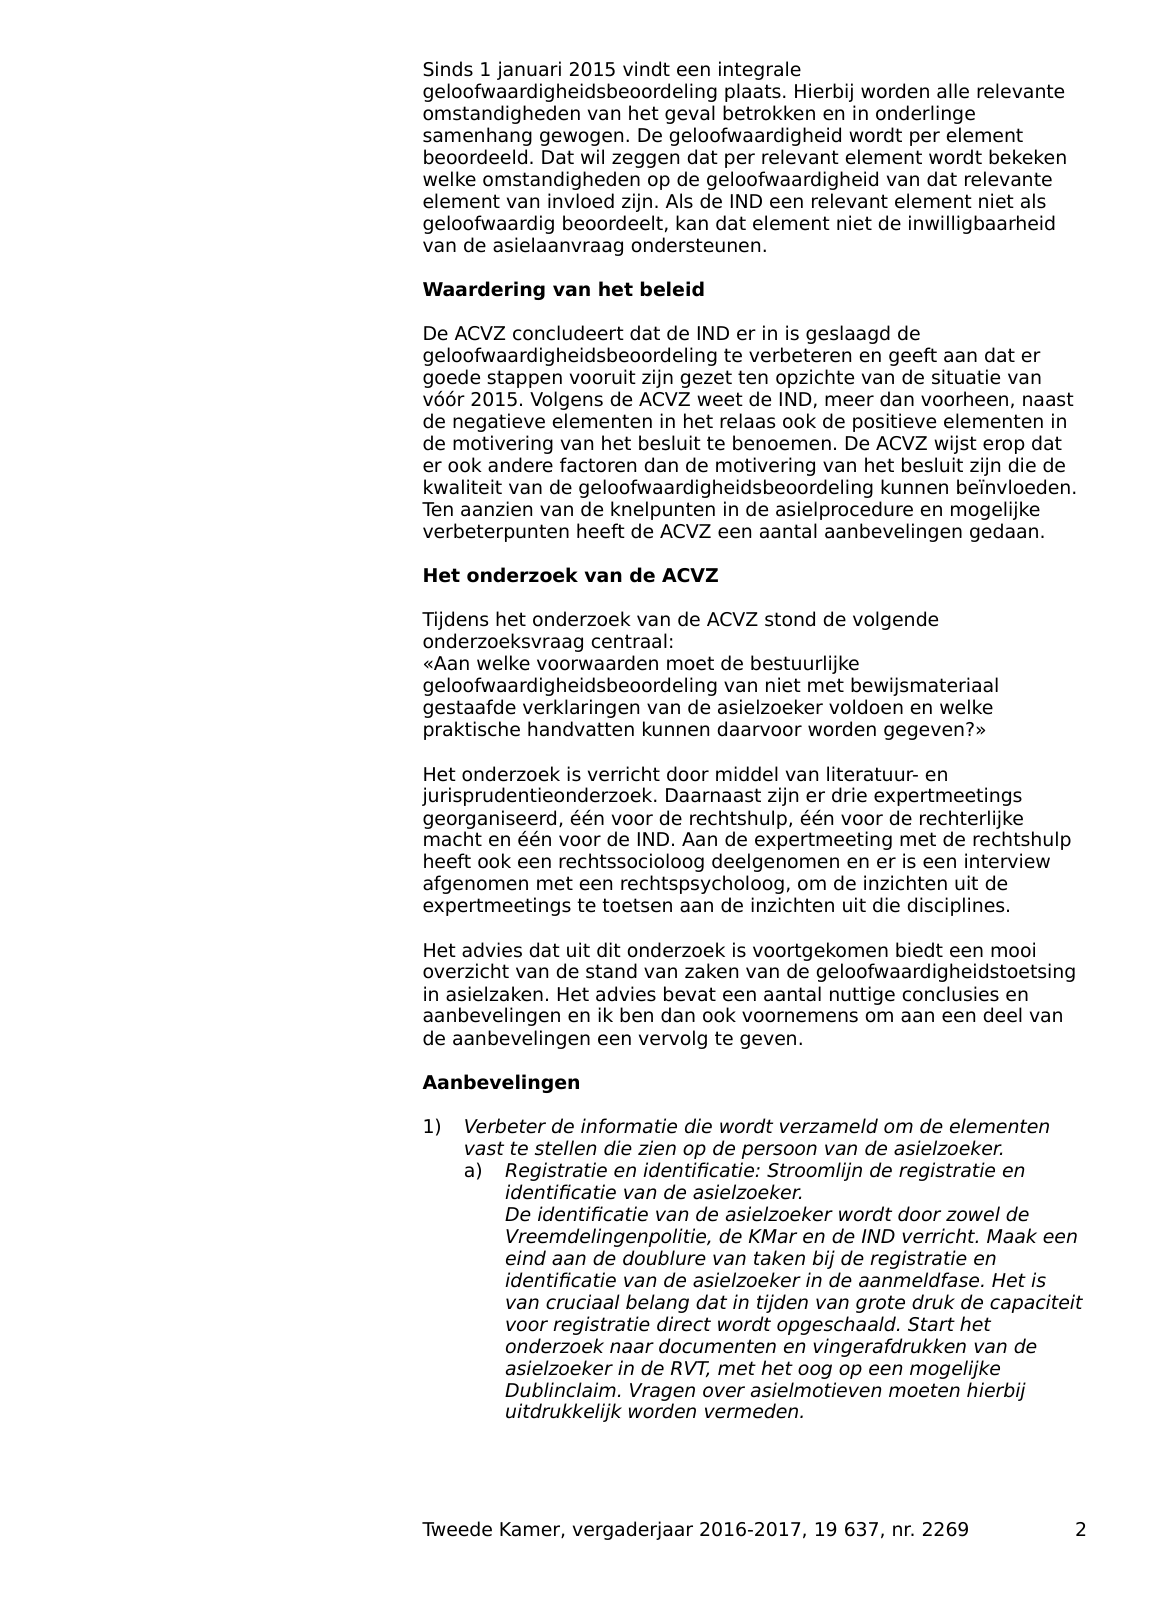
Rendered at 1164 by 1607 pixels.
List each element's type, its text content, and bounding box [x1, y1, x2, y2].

text Tijdens het onderzoek van de ACVZ stond de volgende onderzoeksvraag centraal: [422, 609, 1087, 653]
text De identificatie van de asielzoeker wordt door zowel de Vreemdelingenpolitie, de KMar en de IND verricht. Maak een eind aan de doublure van taken bij de registratie en identificatie van de asielzoeker in de aanmeldfase. Het is van cruciaal belang dat in tijden van grote druk de capaciteit voor registratie direct wordt opgeschaald. Start het onderzoek naar documenten en vingerafdrukken van de asielzoeker in de RVT, met het oog op een mogelijke Dublinclaim. Vragen over asielmotieven moeten hierbij uitdrukkelijk worden vermeden. [505, 1204, 1087, 1423]
text Het advies dat uit dit onderzoek is voortgekomen biedt een mooi overzicht van de stand van zaken van de geloofwaardigheidstoetsing in asielzaken. Het advies bevat een aantal nuttige conclusies en aanbevelingen en ik ben dan ook voornemens om aan een deel van de aanbevelingen een vervolg te geven. [422, 939, 1087, 1049]
text 1) Verbeter de informatie die wordt verzameld om de elementen vast te stellen die zien op de persoon van de asielzoeker. [422, 1116, 1087, 1160]
text Sinds 1 januari 2015 vindt een integrale geloofwaardigheidsbeoordeling plaats. Hierbij worden alle relevante omstandigheden van het geval betrokken en in onderlinge samenhang gewogen. De geloofwaardigheid wordt per element beoordeeld. Dat wil zeggen dat per relevant element wordt bekeken welke omstandigheden op de geloofwaardigheid van dat relevante element van invloed zijn. Als de IND een relevant element niet als geloofwaardig beoordeelt, kan dat element niet de inwilligbaarheid van de asielaanvraag ondersteunen. [422, 59, 1087, 257]
subtitle Waardering van het beleid [422, 279, 1087, 301]
text «Aan welke voorwaarden moet de bestuurlijke geloofwaardigheidsbeoordeling van niet met bewijsmateriaal gestaafde verklaringen van de asielzoeker voldoen en welke praktische handvatten kunnen daarvoor worden gegeven?» [422, 653, 1087, 741]
text a) Registratie en identificatie: Stroomlijn de registratie en identificatie van de asielzoeker. [464, 1160, 1087, 1204]
subtitle Het onderzoek van de ACVZ [422, 565, 1087, 587]
subtitle Aanbevelingen [422, 1072, 1087, 1093]
text De ACVZ concludeert dat de IND er in is geslaagd de geloofwaardigheidsbeoordeling te verbeteren en geeft aan dat er goede stappen vooruit zijn gezet ten opzichte van de situatie van vóór 2015. Volgens de ACVZ weet de IND, meer dan voorheen, naast de negatieve elementen in het relaas ook de positieve elementen in de motivering van het besluit te benoemen. De ACVZ wijst erop dat er ook andere factoren dan de motivering van het besluit zijn die de kwaliteit van de geloofwaardigheidsbeoordeling kunnen beïnvloeden. Ten aanzien van de knelpunten in de asielprocedure en mogelijke verbeterpunten heeft de ACVZ een aantal aanbevelingen gedaan. [422, 323, 1087, 543]
text Het onderzoek is verricht door middel van literatuur- en jurisprudentieonderzoek. Daarnaast zijn er drie expertmeetings georganiseerd, één voor de rechtshulp, één voor de rechterlijke macht en één voor de IND. Aan de expertmeeting met de rechtshulp heeft ook een rechtssocioloog deelgenomen en er is een interview afgenomen met een rechtspsycholoog, om de inzichten uit de expertmeetings te toetsen aan de inzichten uit die disciplines. [422, 763, 1087, 917]
